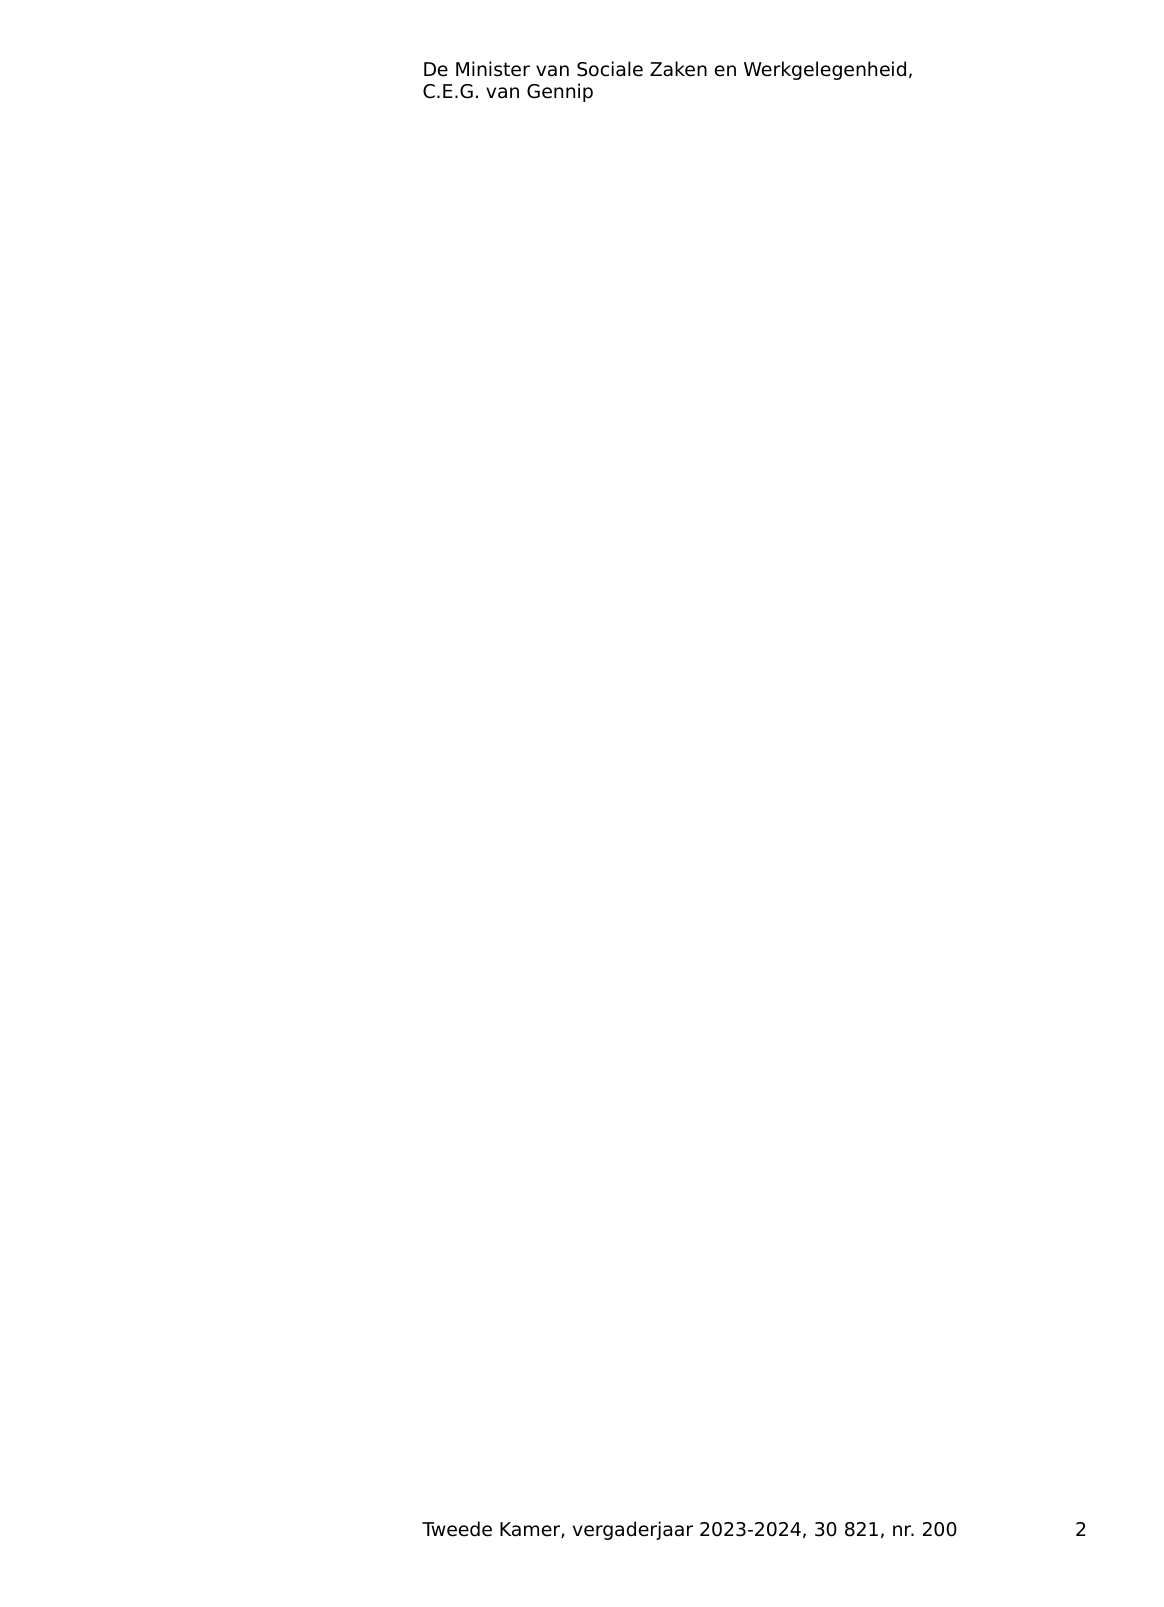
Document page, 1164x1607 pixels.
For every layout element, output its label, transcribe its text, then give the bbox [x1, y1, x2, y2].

text De Minister van Sociale Zaken en Werkgelegenheid, C.E.G. van Gennip [422, 59, 1087, 103]
